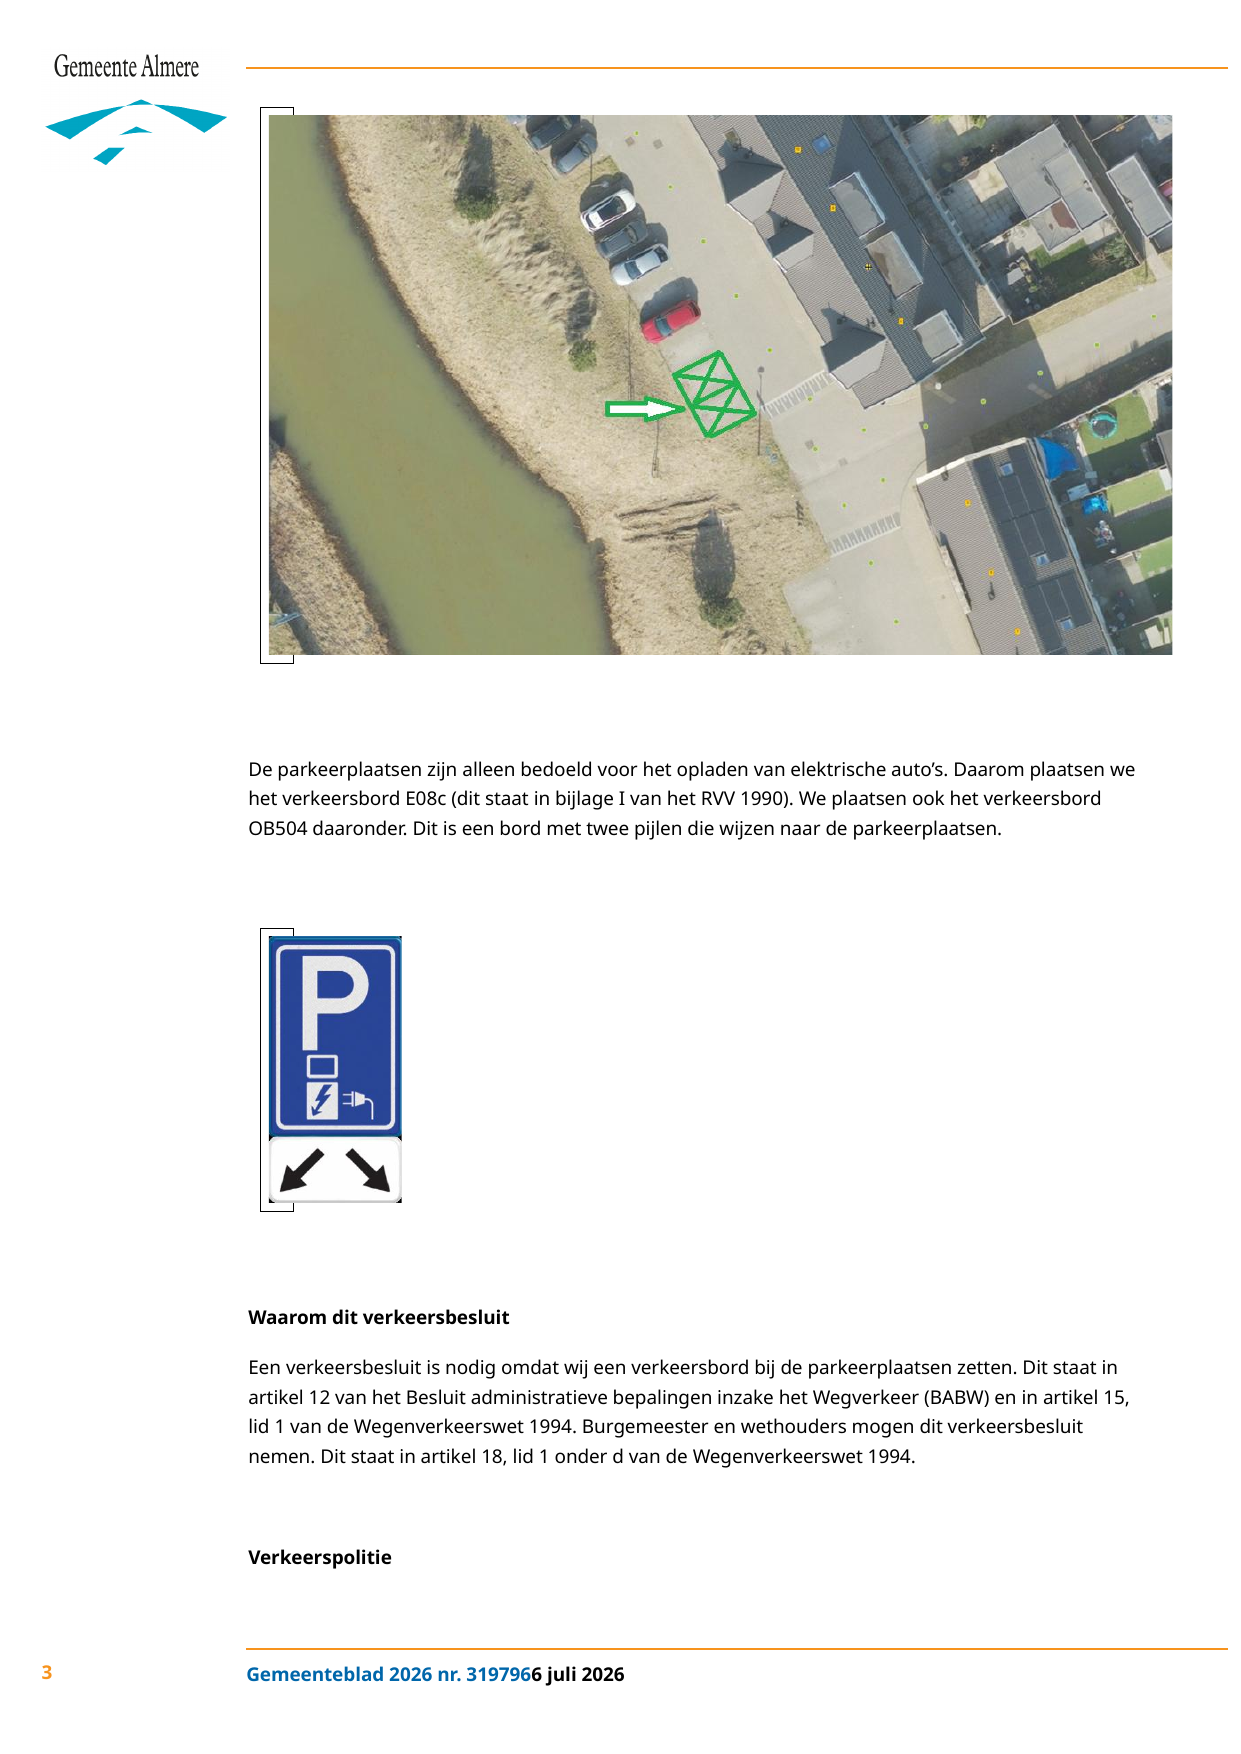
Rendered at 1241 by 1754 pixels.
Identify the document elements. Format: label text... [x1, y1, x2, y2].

text De parkeerplaatsen zijn alleen bedoeld voor het opladen van elektrische auto’s. Daarom plaatsen we het verkeersbord E08c (dit staat in bijlage I van het RVV 1990). We plaatsen ook het verkeersbord OB504 daaronder. Dit is een bord met twee pijlen die wijzen naar de parkeerplaatsen. [248, 756, 1152, 841]
picture [41, 47, 231, 172]
text Waarom dit verkeersbesluit [248, 1304, 1152, 1330]
picture [268, 936, 402, 1203]
picture [268, 115, 1173, 655]
text Verkeerspolitie [248, 1544, 1152, 1570]
text Een verkeersbesluit is nodig omdat wij een verkeersbord bij de parkeerplaatsen zetten. Dit staat in artikel 12 van het Besluit administratieve bepalingen inzake het Wegverkeer (BABW) en in artikel 15, lid 1 van de Wegenverkeerswet 1994. Burgemeester en wethouders mogen dit verkeersbesluit nemen. Dit staat in artikel 18, lid 1 onder d van de Wegenverkeerswet 1994. [248, 1354, 1152, 1469]
